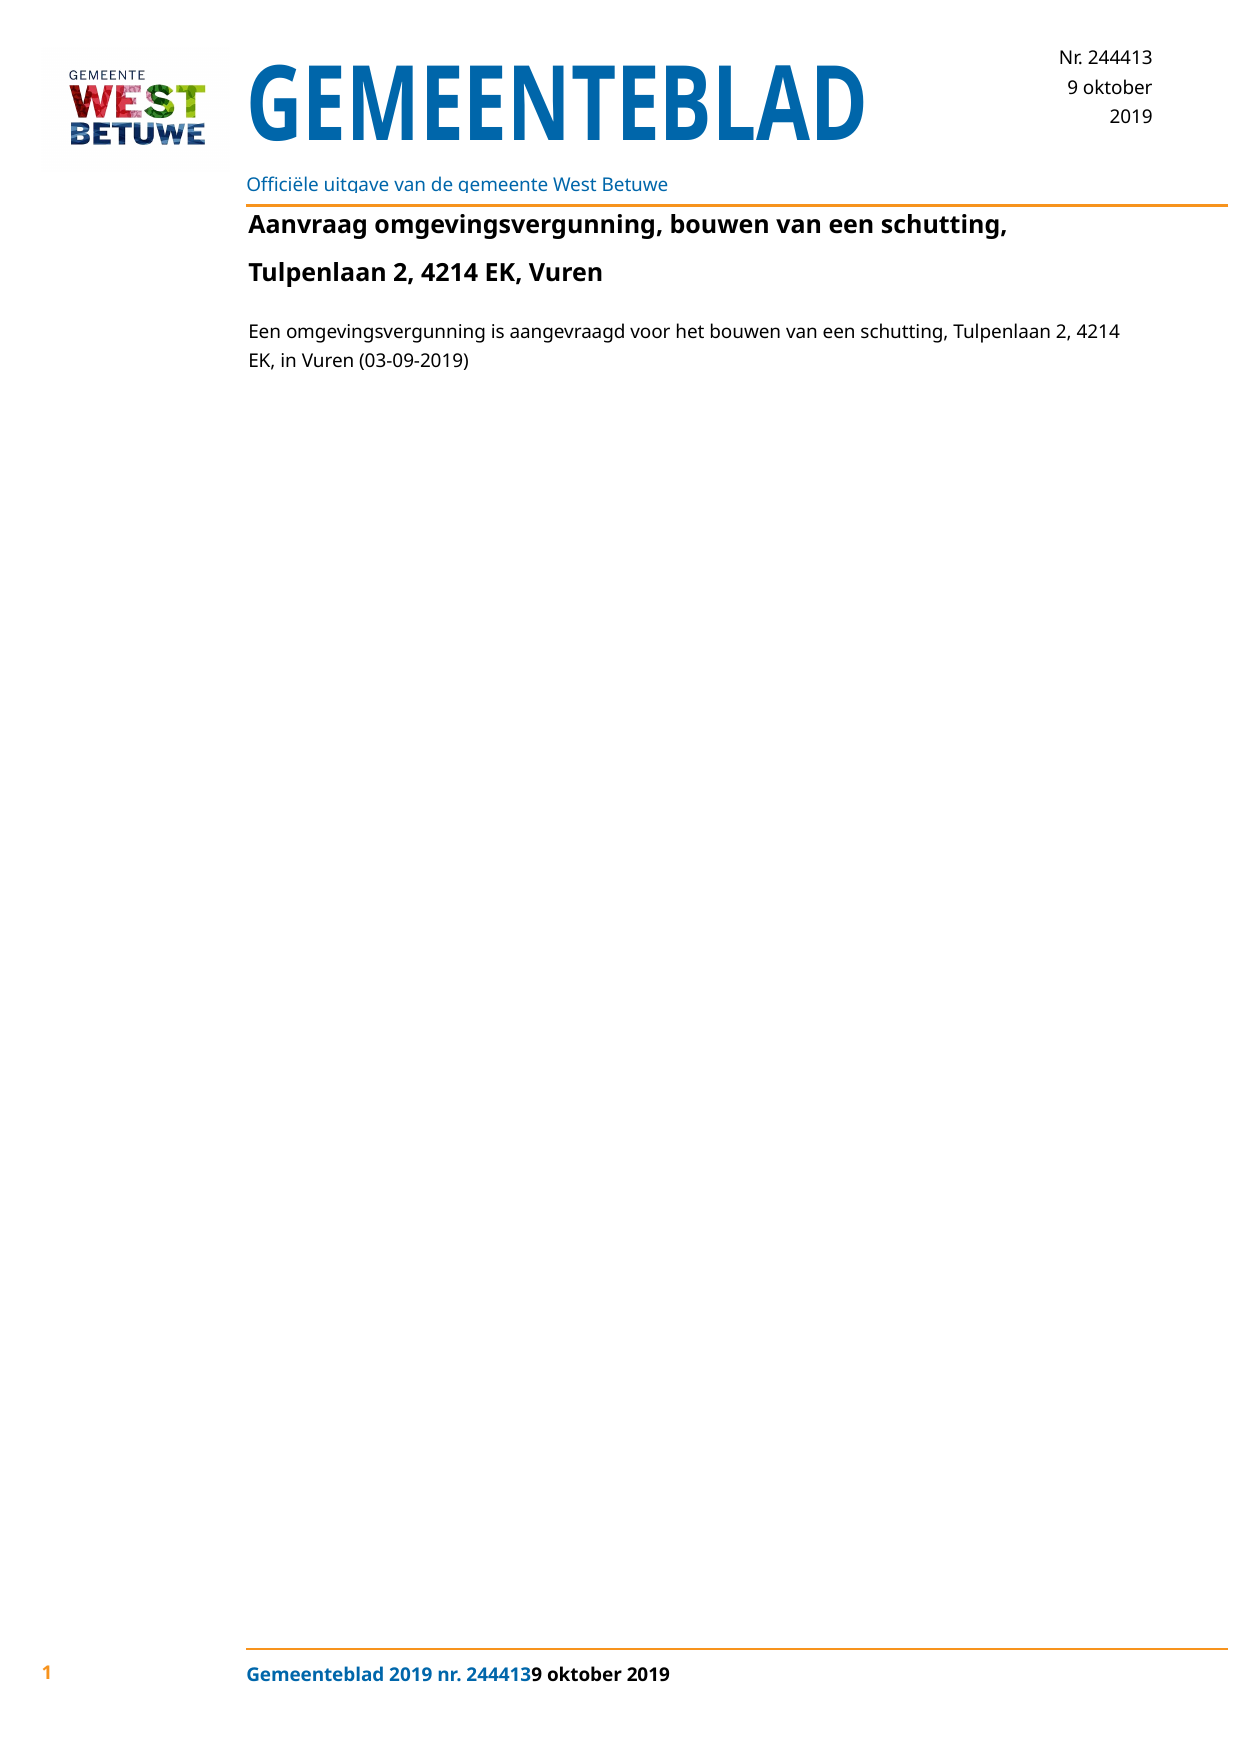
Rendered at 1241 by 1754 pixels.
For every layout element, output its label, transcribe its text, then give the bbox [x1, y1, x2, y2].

picture [41, 47, 231, 172]
text Aanvraag omgevingsvergunning, bouwen van een schutting, Tulpenlaan 2, 4214 EK, Vuren [248, 207, 1152, 288]
text Een omgevingsvergunning is aangevraagd voor het bouwen van een schutting, Tulpenlaan 2, 4214 EK, in Vuren (03-09-2019) [248, 318, 1152, 373]
